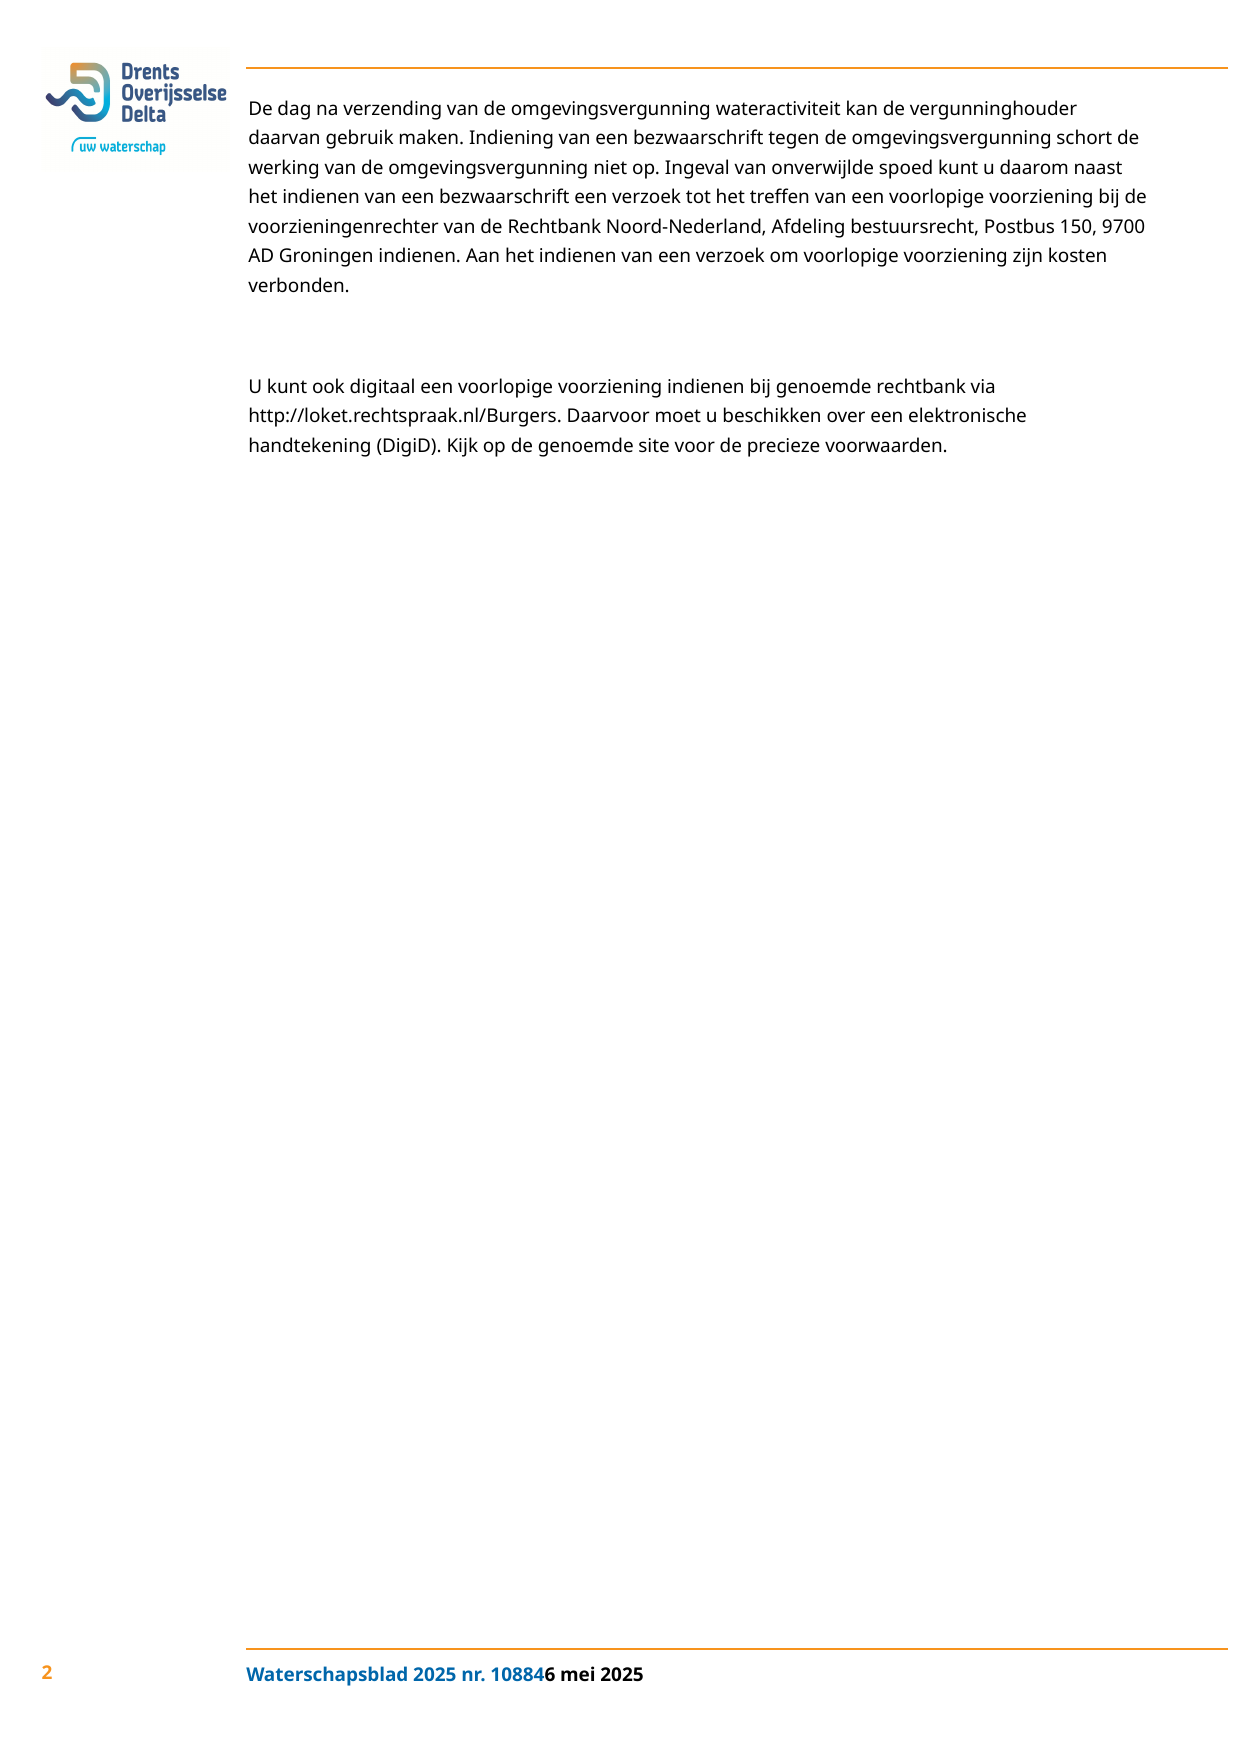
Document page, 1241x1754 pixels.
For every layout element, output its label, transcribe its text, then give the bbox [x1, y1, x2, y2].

text De dag na verzending van de omgevingsvergunning wateractiviteit kan de vergunninghouder daarvan gebruik maken. Indiening van een bezwaarschrift tegen de omgevingsvergunning schort de werking van de omgevingsvergunning niet op. Ingeval van onverwijlde spoed kunt u daarom naast het indienen van een bezwaarschrift een verzoek tot het treffen van een voorlopige voorziening bij de voorzieningenrechter van de Rechtbank Noord-Nederland, Afdeling bestuursrecht, Postbus 150, 9700 AD Groningen indienen. Aan het indienen van een verzoek om voorlopige voorziening zijn kosten verbonden. [248, 95, 1152, 298]
picture [41, 47, 231, 172]
text U kunt ook digitaal een voorlopige voorziening indienen bij genoemde rechtbank via http://loket.rechtspraak.nl/Burgers. Daarvoor moet u beschikken over een elektronische handtekening (DigiD). Kijk op de genoemde site voor de precieze voorwaarden. [248, 373, 1152, 458]
